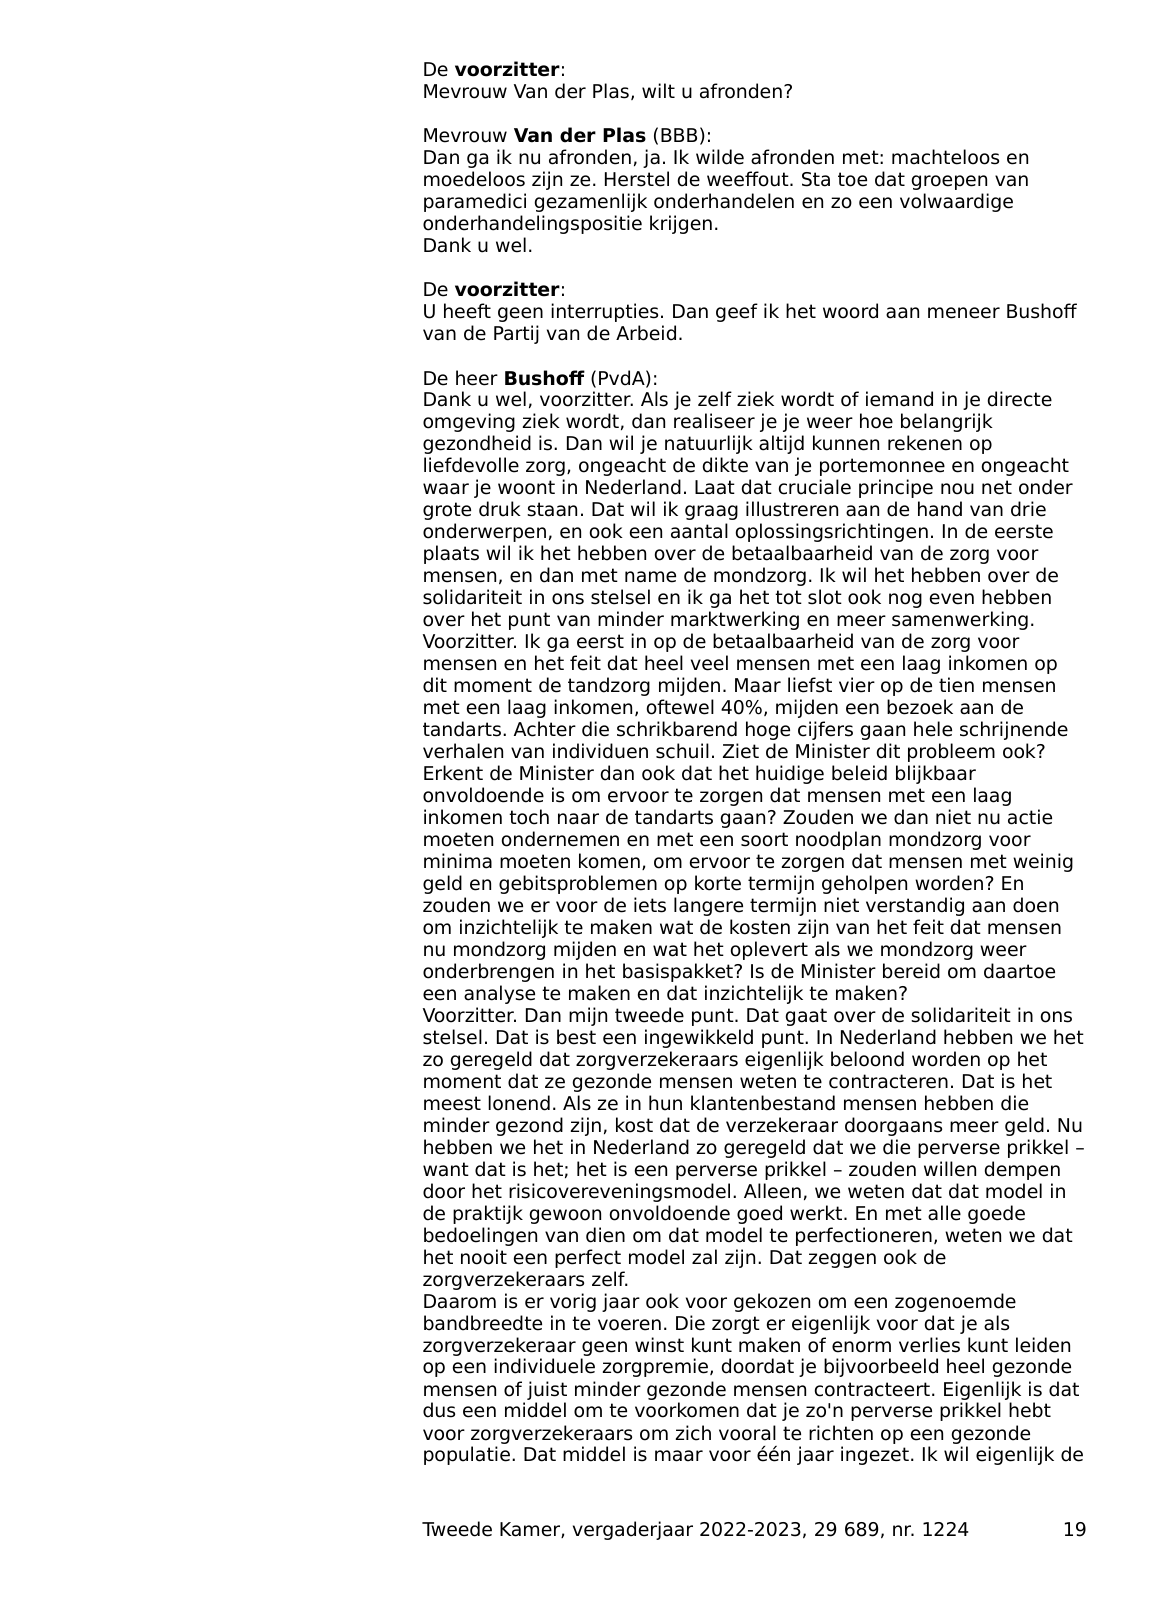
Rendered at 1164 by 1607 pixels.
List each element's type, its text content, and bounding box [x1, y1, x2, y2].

text De heer Bushoff (PvdA): [422, 367, 1087, 389]
text Dank u wel. [422, 235, 1087, 257]
text U heeft geen interrupties. Dan geef ik het woord aan meneer Bushoff van de Partij van de Arbeid. [422, 301, 1087, 345]
text Daarom is er vorig jaar ook voor gekozen om een zogenoemde bandbreedte in te voeren. Die zorgt er eigenlijk voor dat je als zorgverzekeraar geen winst kunt maken of enorm verlies kunt leiden op een individuele zorgpremie, doordat je bijvoorbeeld heel gezonde mensen of juist minder gezonde mensen contracteert. Eigenlijk is dat dus een middel om te voorkomen dat je zo'n perverse prikkel hebt voor zorgverzekeraars om zich vooral te richten op een gezonde populatie. Dat middel is maar voor één jaar ingezet. Ik wil eigenlijk de [422, 1291, 1087, 1466]
text Voorzitter. Ik ga eerst in op de betaalbaarheid van de zorg voor mensen en het feit dat heel veel mensen met een laag inkomen op dit moment de tandzorg mijden. Maar liefst vier op de tien mensen met een laag inkomen, oftewel 40%, mijden een bezoek aan de tandarts. Achter die schrikbarend hoge cijfers gaan hele schrijnende verhalen van individuen schuil. Ziet de Minister dit probleem ook? Erkent de Minister dan ook dat het huidige beleid blijkbaar onvoldoende is om ervoor te zorgen dat mensen met een laag inkomen toch naar de tandarts gaan? Zouden we dan niet nu actie moeten ondernemen en met een soort noodplan mondzorg voor minima moeten komen, om ervoor te zorgen dat mensen met weinig geld en gebitsproblemen op korte termijn geholpen worden? En zouden we er voor de iets langere termijn niet verstandig aan doen om inzichtelijk te maken wat de kosten zijn van het feit dat mensen nu mondzorg mijden en wat het oplevert als we mondzorg weer onderbrengen in het basispakket? Is de Minister bereid om daartoe een analyse te maken en dat inzichtelijk te maken? [422, 631, 1087, 1005]
text De voorzitter: [422, 59, 1087, 81]
text Mevrouw Van der Plas (BBB): [422, 125, 1087, 147]
text Dan ga ik nu afronden, ja. Ik wilde afronden met: machteloos en moedeloos zijn ze. Herstel de weeffout. Sta toe dat groepen van paramedici gezamenlijk onderhandelen en zo een volwaardige onderhandelingspositie krijgen. [422, 147, 1087, 235]
text De voorzitter: [422, 279, 1087, 301]
text Voorzitter. Dan mijn tweede punt. Dat gaat over de solidariteit in ons stelsel. Dat is best een ingewikkeld punt. In Nederland hebben we het zo geregeld dat zorgverzekeraars eigenlijk beloond worden op het moment dat ze gezonde mensen weten te contracteren. Dat is het meest lonend. Als ze in hun klantenbestand mensen hebben die minder gezond zijn, kost dat de verzekeraar doorgaans meer geld. Nu hebben we het in Nederland zo geregeld dat we die perverse prikkel – want dat is het; het is een perverse prikkel – zouden willen dempen door het risicovereveningsmodel. Alleen, we weten dat dat model in de praktijk gewoon onvoldoende goed werkt. En met alle goede bedoelingen van dien om dat model te perfectioneren, weten we dat het nooit een perfect model zal zijn. Dat zeggen ook de zorgverzekeraars zelf. [422, 1005, 1087, 1291]
text Dank u wel, voorzitter. Als je zelf ziek wordt of iemand in je directe omgeving ziek wordt, dan realiseer je je weer hoe belangrijk gezondheid is. Dan wil je natuurlijk altijd kunnen rekenen op liefdevolle zorg, ongeacht de dikte van je portemonnee en ongeacht waar je woont in Nederland. Laat dat cruciale principe nou net onder grote druk staan. Dat wil ik graag illustreren aan de hand van drie onderwerpen, en ook een aantal oplossingsrichtingen. In de eerste plaats wil ik het hebben over de betaalbaarheid van de zorg voor mensen, en dan met name de mondzorg. Ik wil het hebben over de solidariteit in ons stelsel en ik ga het tot slot ook nog even hebben over het punt van minder marktwerking en meer samenwerking. [422, 389, 1087, 631]
text Mevrouw Van der Plas, wilt u afronden? [422, 81, 1087, 103]
